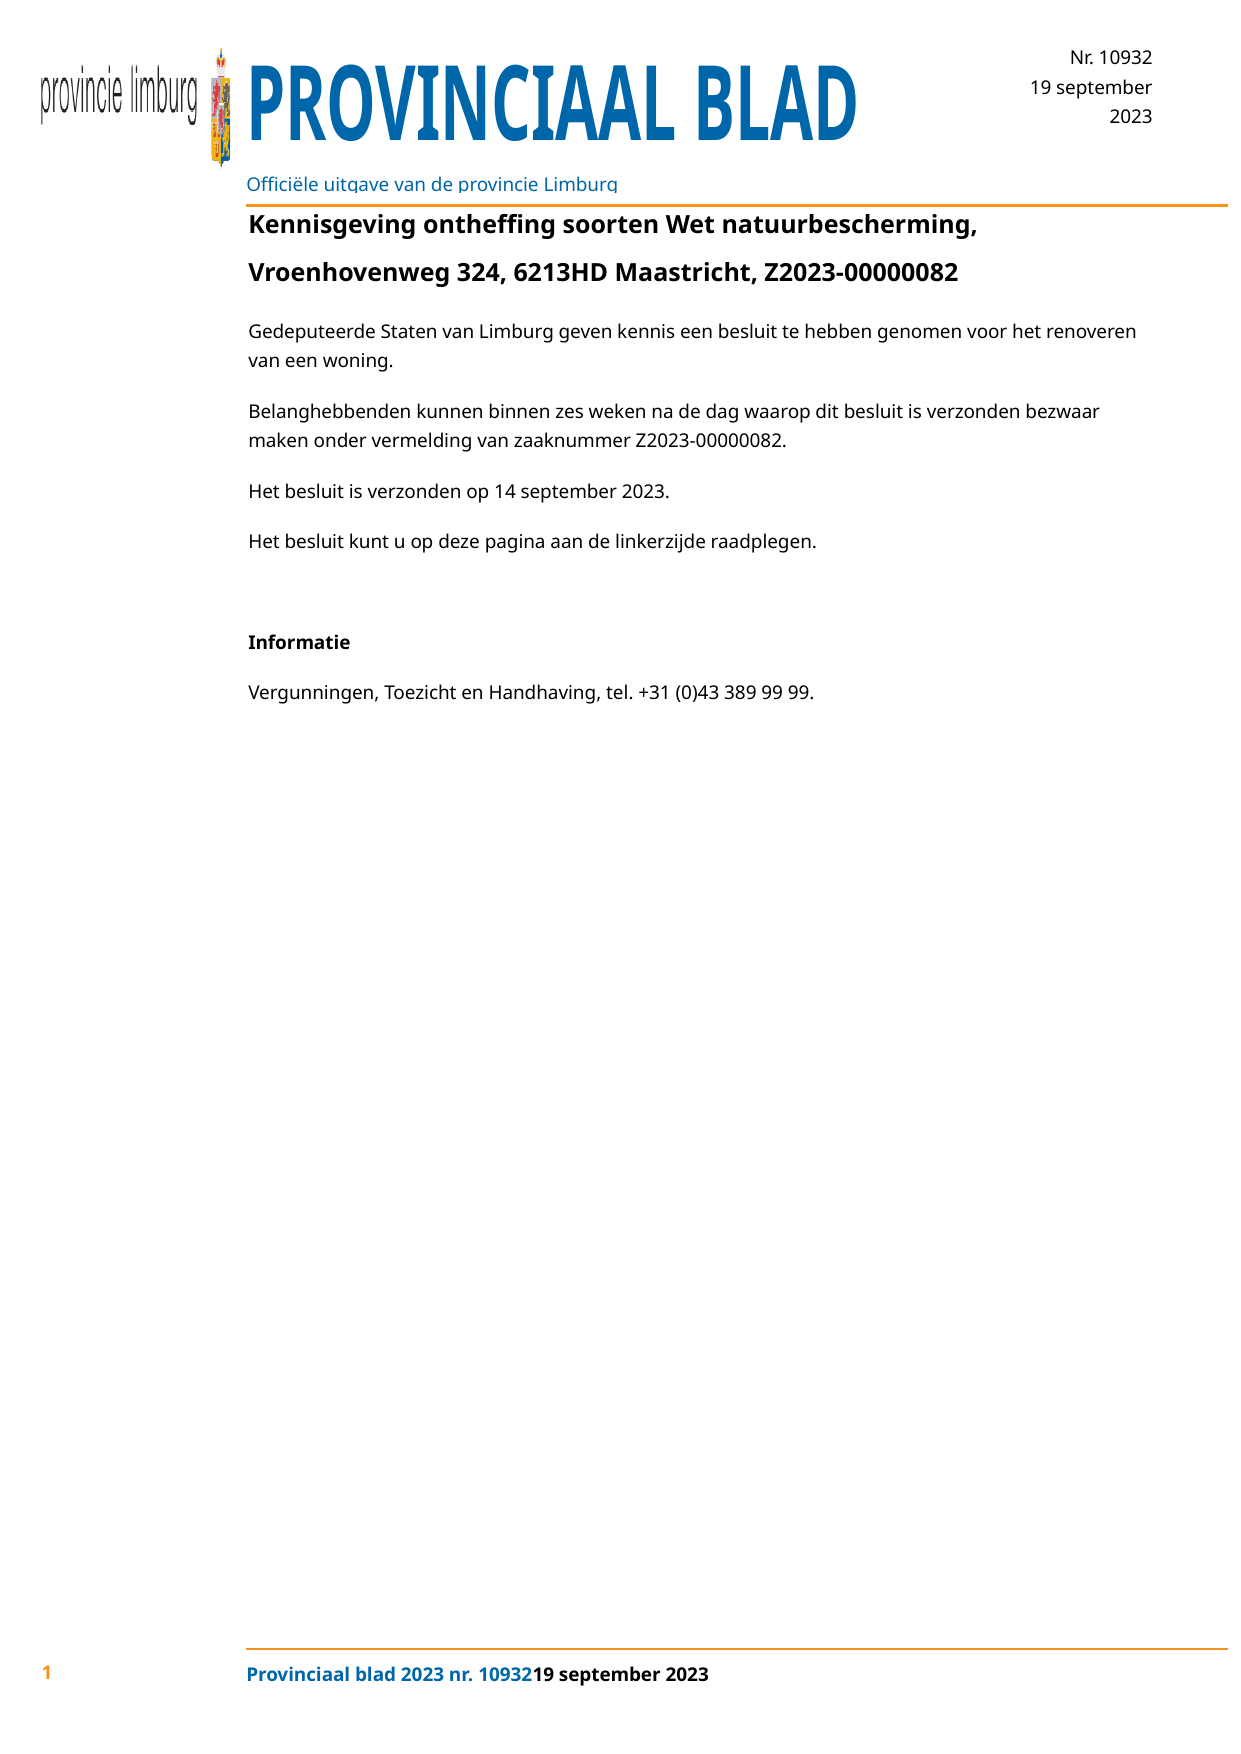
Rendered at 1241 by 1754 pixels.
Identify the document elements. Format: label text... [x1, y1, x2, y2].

picture [41, 47, 231, 172]
text Kennisgeving ontheffing soorten Wet natuurbescherming, Vroenhovenweg 324, 6213HD Maastricht, Z2023-00000082 [248, 207, 1152, 288]
text Het besluit is verzonden op 14 september 2023. [248, 478, 1152, 504]
text Het besluit kunt u op deze pagina aan de linkerzijde raadplegen. [248, 528, 1152, 554]
text Gedeputeerde Staten van Limburg geven kennis een besluit te hebben genomen voor het renoveren van een woning. [248, 318, 1152, 373]
text Vergunningen, Toezicht en Handhaving, tel. +31 (0)43 389 99 99. [248, 679, 1152, 705]
text Belanghebbenden kunnen binnen zes weken na de dag waarop dit besluit is verzonden bezwaar maken onder vermelding van zaaknummer Z2023-00000082. [248, 398, 1152, 453]
text Informatie [248, 629, 1152, 655]
